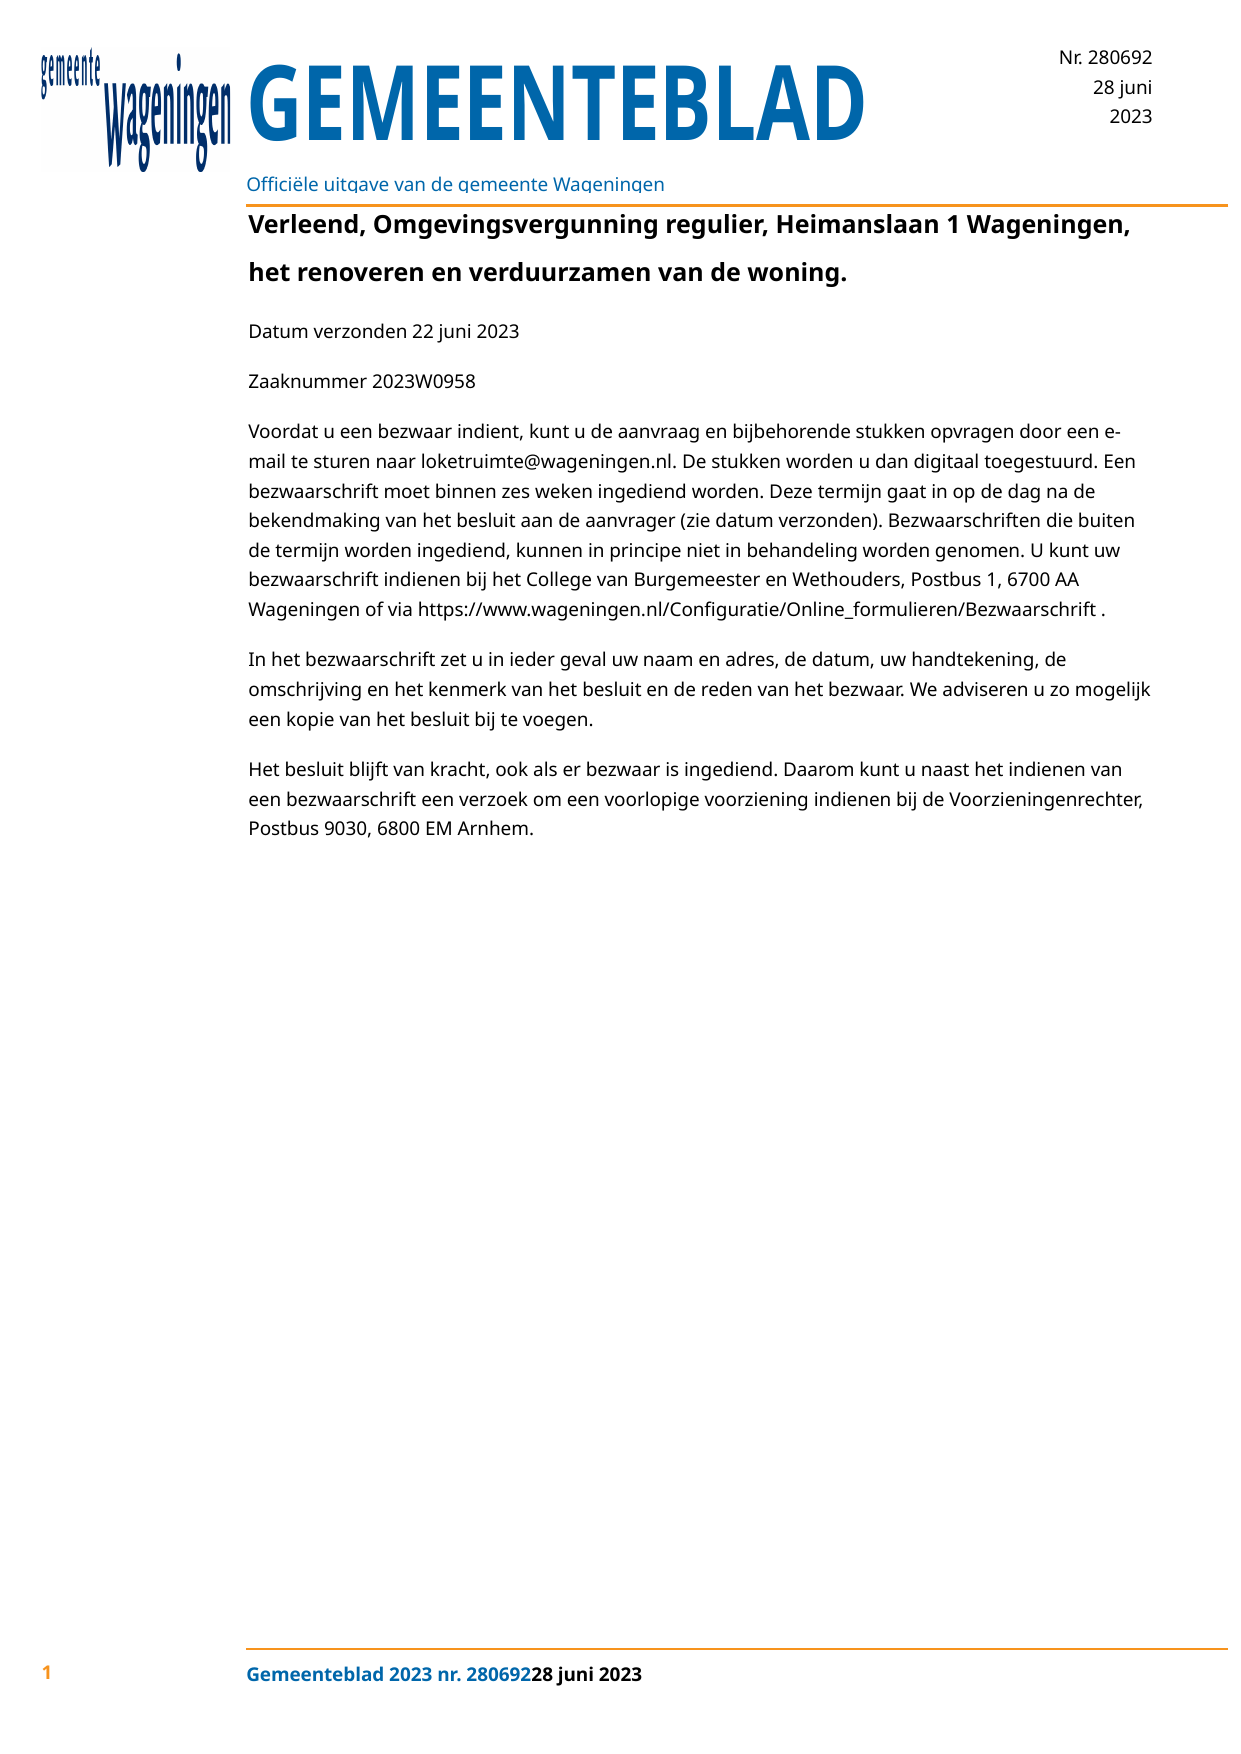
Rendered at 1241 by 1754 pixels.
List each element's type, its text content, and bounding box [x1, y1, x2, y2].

text Verleend, Omgevingsvergunning regulier, Heimanslaan 1 Wageningen, het renoveren en verduurzamen van de woning. [248, 207, 1152, 288]
picture [41, 47, 231, 172]
text Voordat u een bezwaar indient, kunt u de aanvraag en bijbehorende stukken opvragen door een e-mail te sturen naar loketruimte@wageningen.nl. De stukken worden u dan digitaal toegestuurd. Een bezwaarschrift moet binnen zes weken ingediend worden. Deze termijn gaat in op de dag na de bekendmaking van het besluit aan de aanvrager (zie datum verzonden). Bezwaarschriften die buiten de termijn worden ingediend, kunnen in principe niet in behandeling worden genomen. U kunt uw bezwaarschrift indienen bij het College van Burgemeester en Wethouders, Postbus 1, 6700 AA Wageningen of via https://www.wageningen.nl/Configuratie/Online_formulieren/Bezwaarschrift . [248, 419, 1152, 622]
text Datum verzonden 22 juni 2023 [248, 318, 1152, 344]
text In het bezwaarschrift zet u in ieder geval uw naam en adres, de datum, uw handtekening, de omschrijving en het kenmerk van het besluit en de reden van het bezwaar. We adviseren u zo mogelijk een kopie van het besluit bij te voegen. [248, 647, 1152, 732]
text Het besluit blijft van kracht, ook als er bezwaar is ingediend. Daarom kunt u naast het indienen van een bezwaarschrift een verzoek om een voorlopige voorziening indienen bij de Voorzieningenrechter, Postbus 9030, 6800 EM Arnhem. [248, 756, 1152, 841]
text Zaaknummer 2023W0958 [248, 368, 1152, 394]
